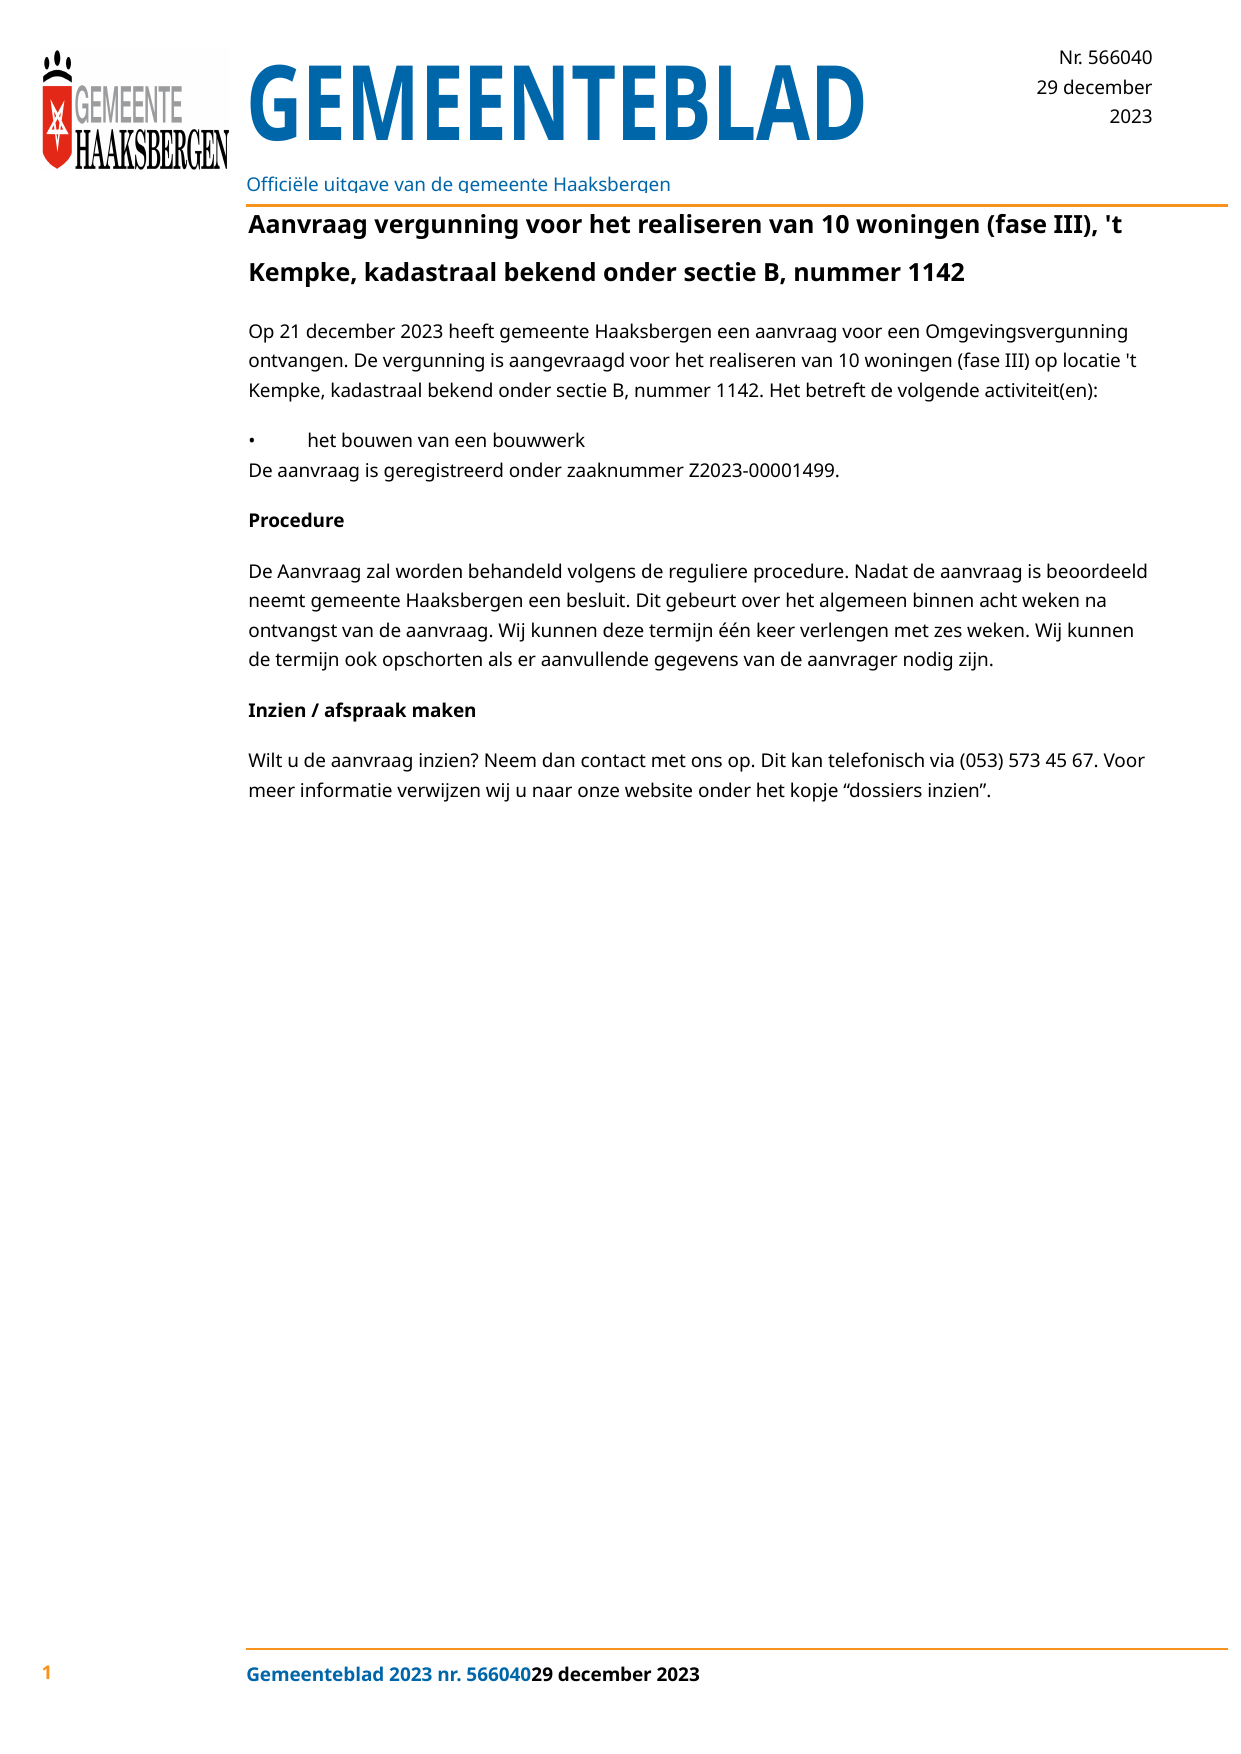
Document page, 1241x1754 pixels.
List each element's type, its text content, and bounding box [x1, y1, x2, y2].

text De aanvraag is geregistreerd onder zaaknummer Z2023-00001499. [248, 457, 1152, 483]
list het bouwen van een bouwwerk [248, 427, 1152, 453]
text Inzien / afspraak maken [248, 697, 1152, 723]
picture [41, 47, 231, 172]
text Aanvraag vergunning voor het realiseren van 10 woningen (fase III), 't Kempke, kadastraal bekend onder sectie B, nummer 1142 [248, 207, 1152, 288]
text De Aanvraag zal worden behandeld volgens de reguliere procedure. Nadat de aanvraag is beoordeeld neemt gemeente Haaksbergen een besluit. Dit gebeurt over het algemeen binnen acht weken na ontvangst van de aanvraag. Wij kunnen deze termijn één keer verlengen met zes weken. Wij kunnen de termijn ook opschorten als er aanvullende gegevens van de aanvrager nodig zijn. [248, 558, 1152, 672]
text Op 21 december 2023 heeft gemeente Haaksbergen een aanvraag voor een Omgevingsvergunning ontvangen. De vergunning is aangevraagd voor het realiseren van 10 woningen (fase III) op locatie 't Kempke, kadastraal bekend onder sectie B, nummer 1142. Het betreft de volgende activiteit(en): [248, 318, 1152, 403]
text Wilt u de aanvraag inzien? Neem dan contact met ons op. Dit kan telefonisch via (053) 573 45 67. Voor meer informatie verwijzen wij u naar onze website onder het kopje “dossiers inzien”. [248, 747, 1152, 803]
text Procedure [248, 507, 1152, 533]
